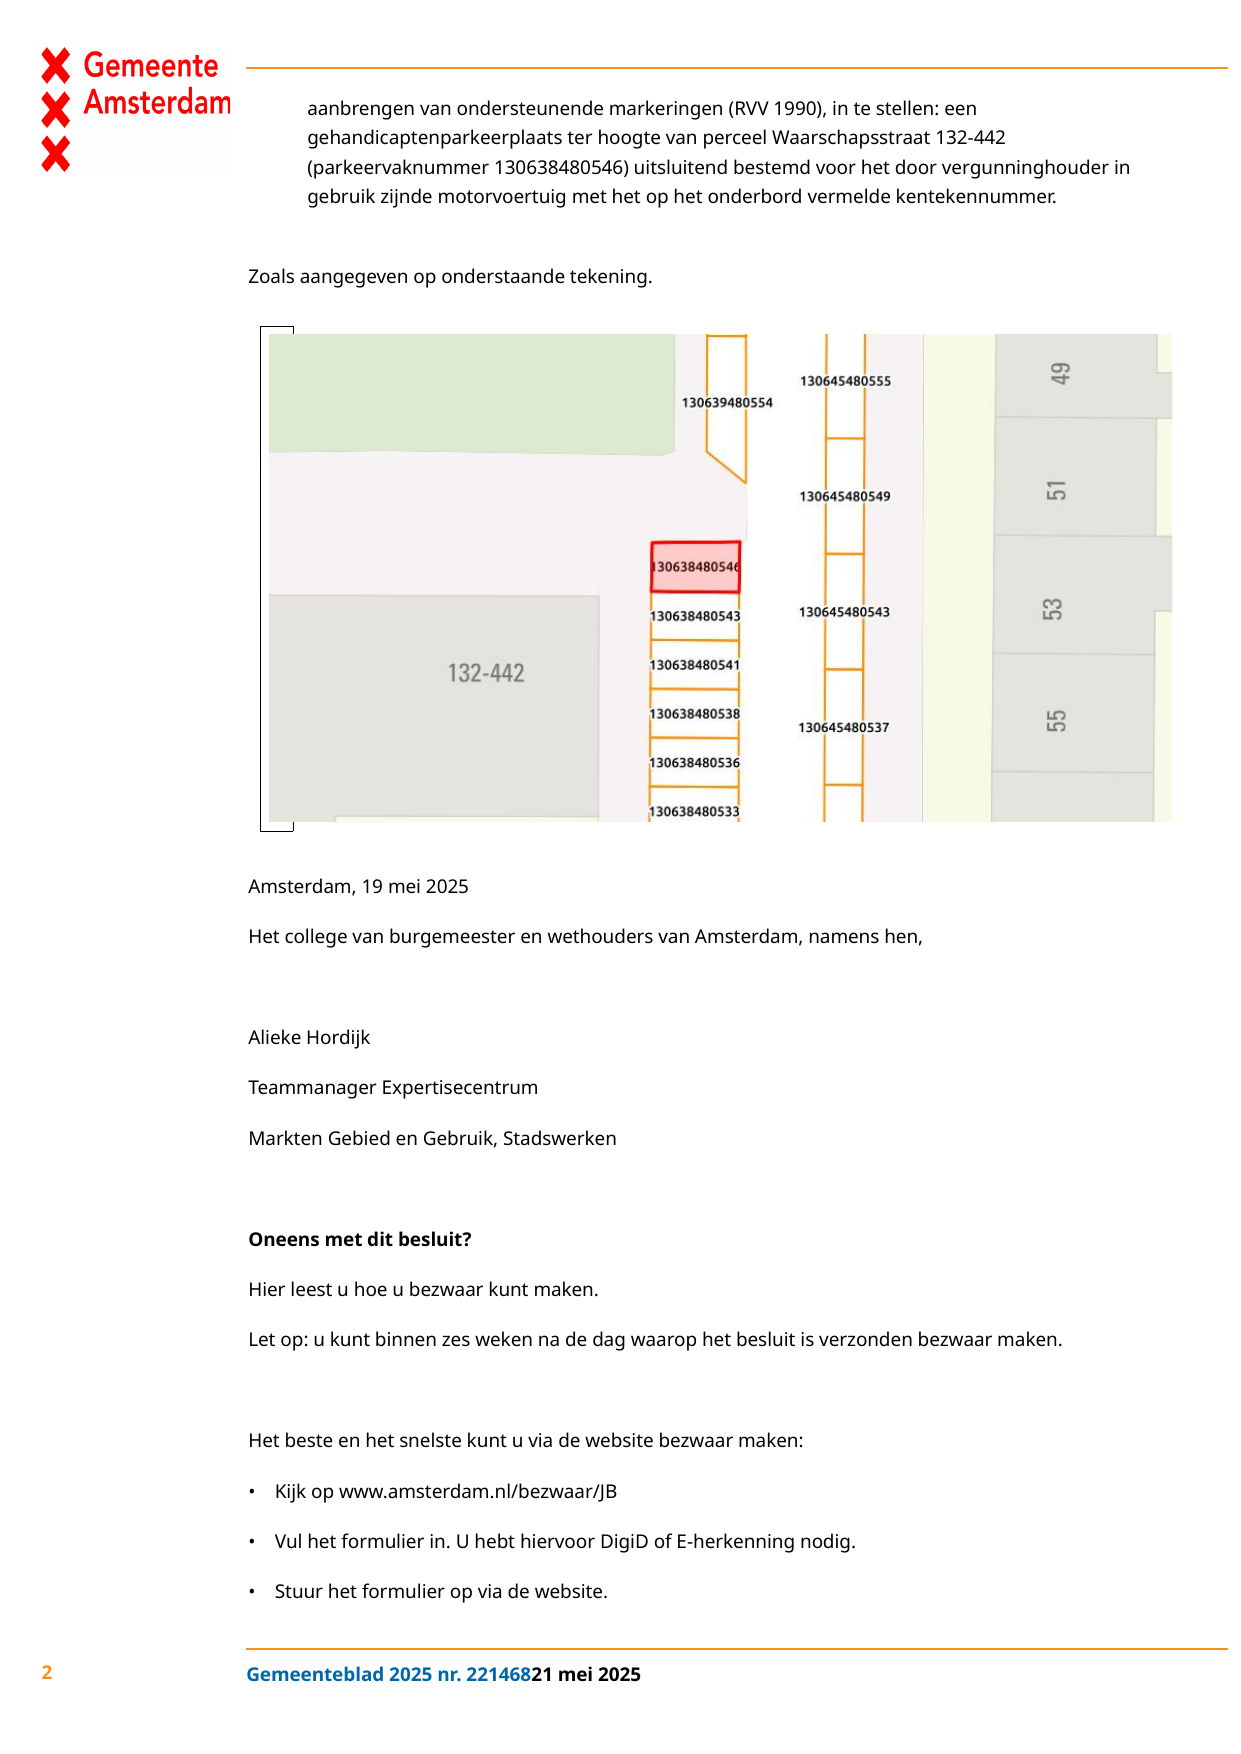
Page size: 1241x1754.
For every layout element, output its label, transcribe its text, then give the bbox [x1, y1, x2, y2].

text Hier leest u hoe u bezwaar kunt maken. [248, 1276, 1152, 1302]
text Oneens met dit besluit? [248, 1226, 1152, 1252]
text Het college van burgemeester en wethouders van Amsterdam, namens hen, [248, 923, 1152, 949]
text Zoals aangegeven op onderstaande tekening. [248, 263, 1152, 289]
text • Kijk op www.amsterdam.nl/bezwaar/JB [248, 1478, 1152, 1504]
text • Stuur het formulier op via de website. [248, 1579, 1152, 1604]
text Het beste en het snelste kunt u via de website bezwaar maken: [248, 1427, 1152, 1453]
text Let op: u kunt binnen zes weken na de dag waarop het besluit is verzonden bezwaar maken. [248, 1327, 1152, 1352]
picture [268, 334, 1173, 822]
text Markten Gebied en Gebruik, Stadswerken [248, 1125, 1152, 1151]
text Teammanager Expertisecentrum [248, 1074, 1152, 1100]
text Amsterdam, 19 mei 2025 [248, 873, 1152, 899]
text Alieke Hordijk [248, 1024, 1152, 1050]
picture [41, 47, 231, 172]
list aanbrengen van ondersteunende markeringen (RVV 1990), in te stellen: een gehandicaptenparkeerplaats ter hoogte van perceel Waarschapsstraat 132-442 (parkeervaknummer 130638480546) uitsluitend bestemd voor het door vergunninghouder in gebruik zijnde motorvoertuig met het op het onderbord vermelde kentekennummer. [248, 95, 1152, 209]
text • Vul het formulier in. U hebt hiervoor DigiD of E-herkenning nodig. [248, 1528, 1152, 1554]
